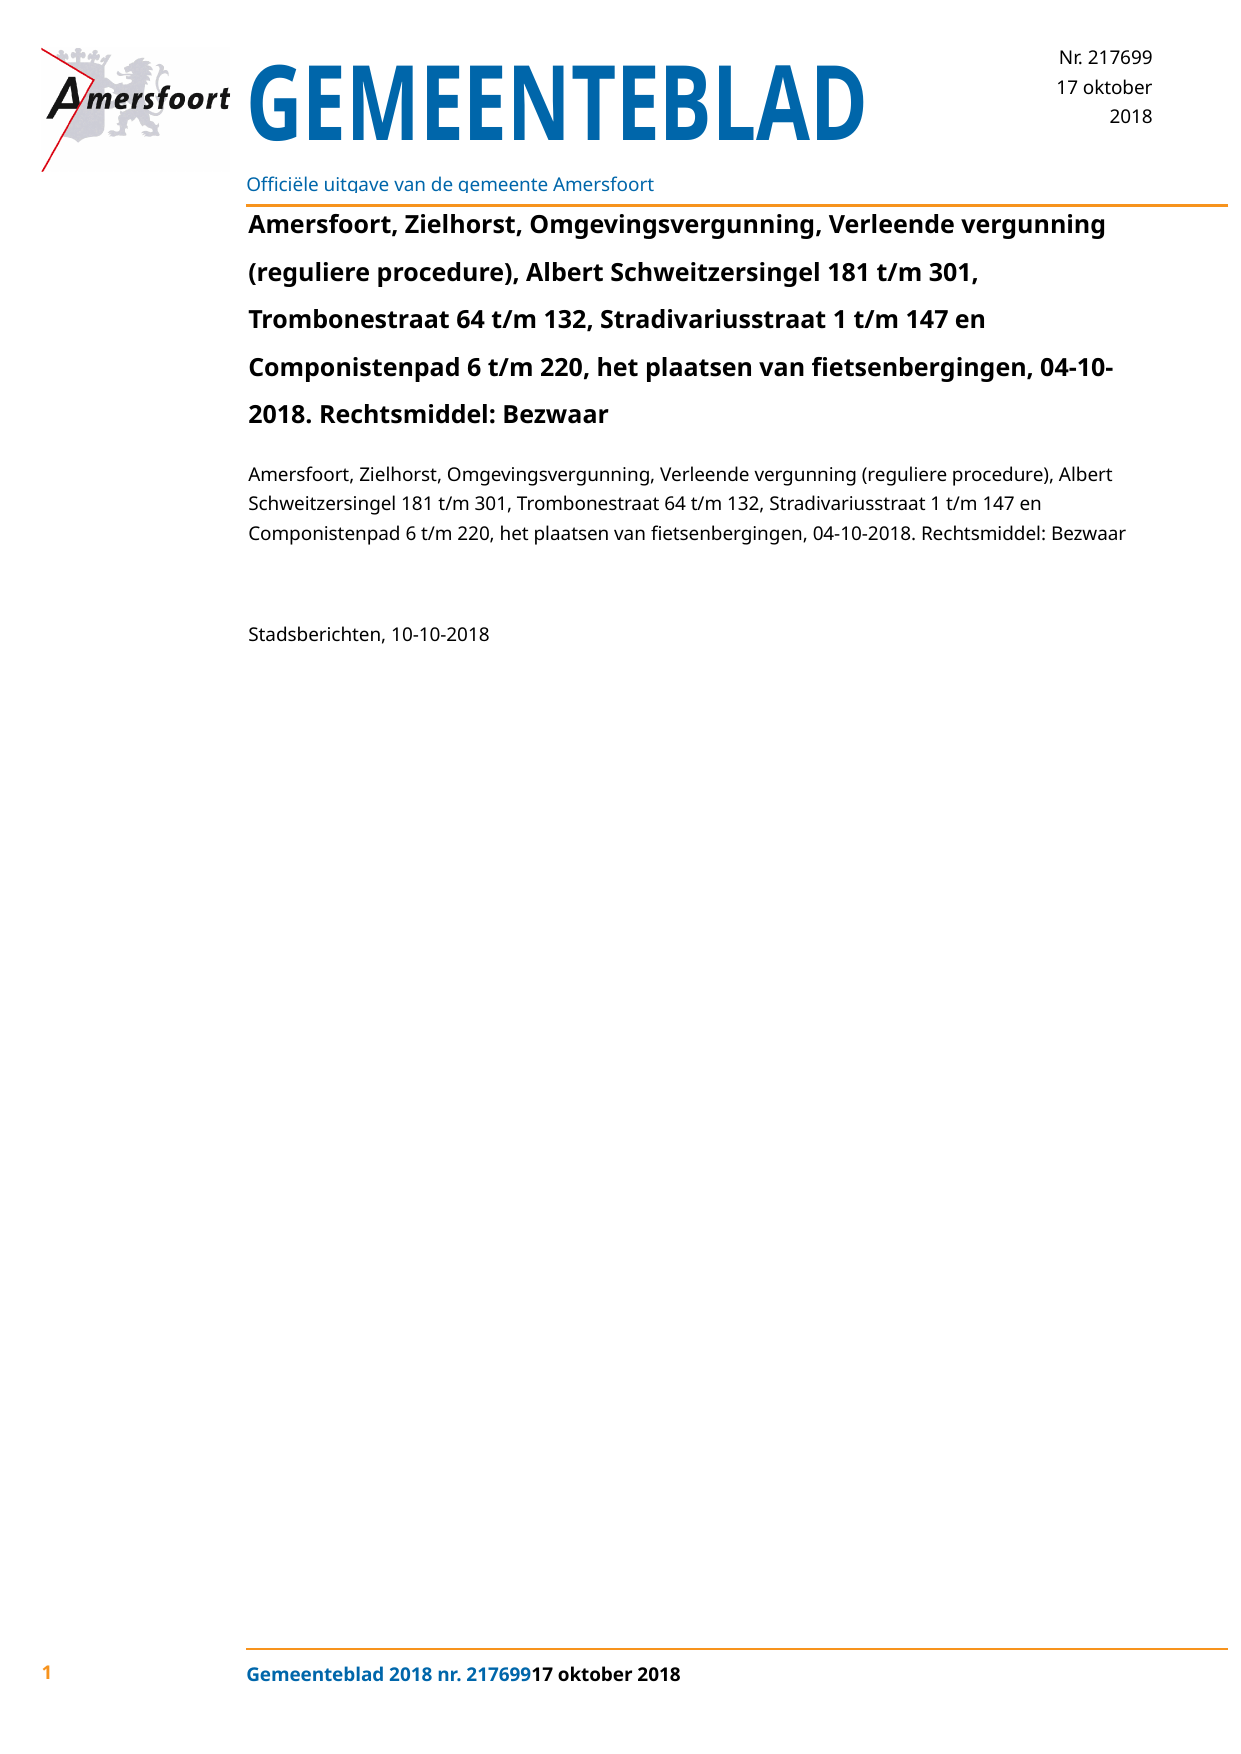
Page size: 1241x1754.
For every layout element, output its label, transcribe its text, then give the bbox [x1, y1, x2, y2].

text Amersfoort, Zielhorst, Omgevingsvergunning, Verleende vergunning (reguliere procedure), Albert Schweitzersingel 181 t/m 301, Trombonestraat 64 t/m 132, Stradivariusstraat 1 t/m 147 en Componistenpad 6 t/m 220, het plaatsen van fietsenbergingen, 04-10-2018. Rechtsmiddel: Bezwaar [248, 461, 1152, 546]
text Stadsberichten, 10-10-2018 [248, 621, 1152, 646]
text Amersfoort, Zielhorst, Omgevingsvergunning, Verleende vergunning (reguliere procedure), Albert Schweitzersingel 181 t/m 301, Trombonestraat 64 t/m 132, Stradivariusstraat 1 t/m 147 en Componistenpad 6 t/m 220, het plaatsen van fietsenbergingen, 04-10-2018. Rechtsmiddel: Bezwaar [248, 207, 1152, 431]
picture [41, 47, 231, 172]
